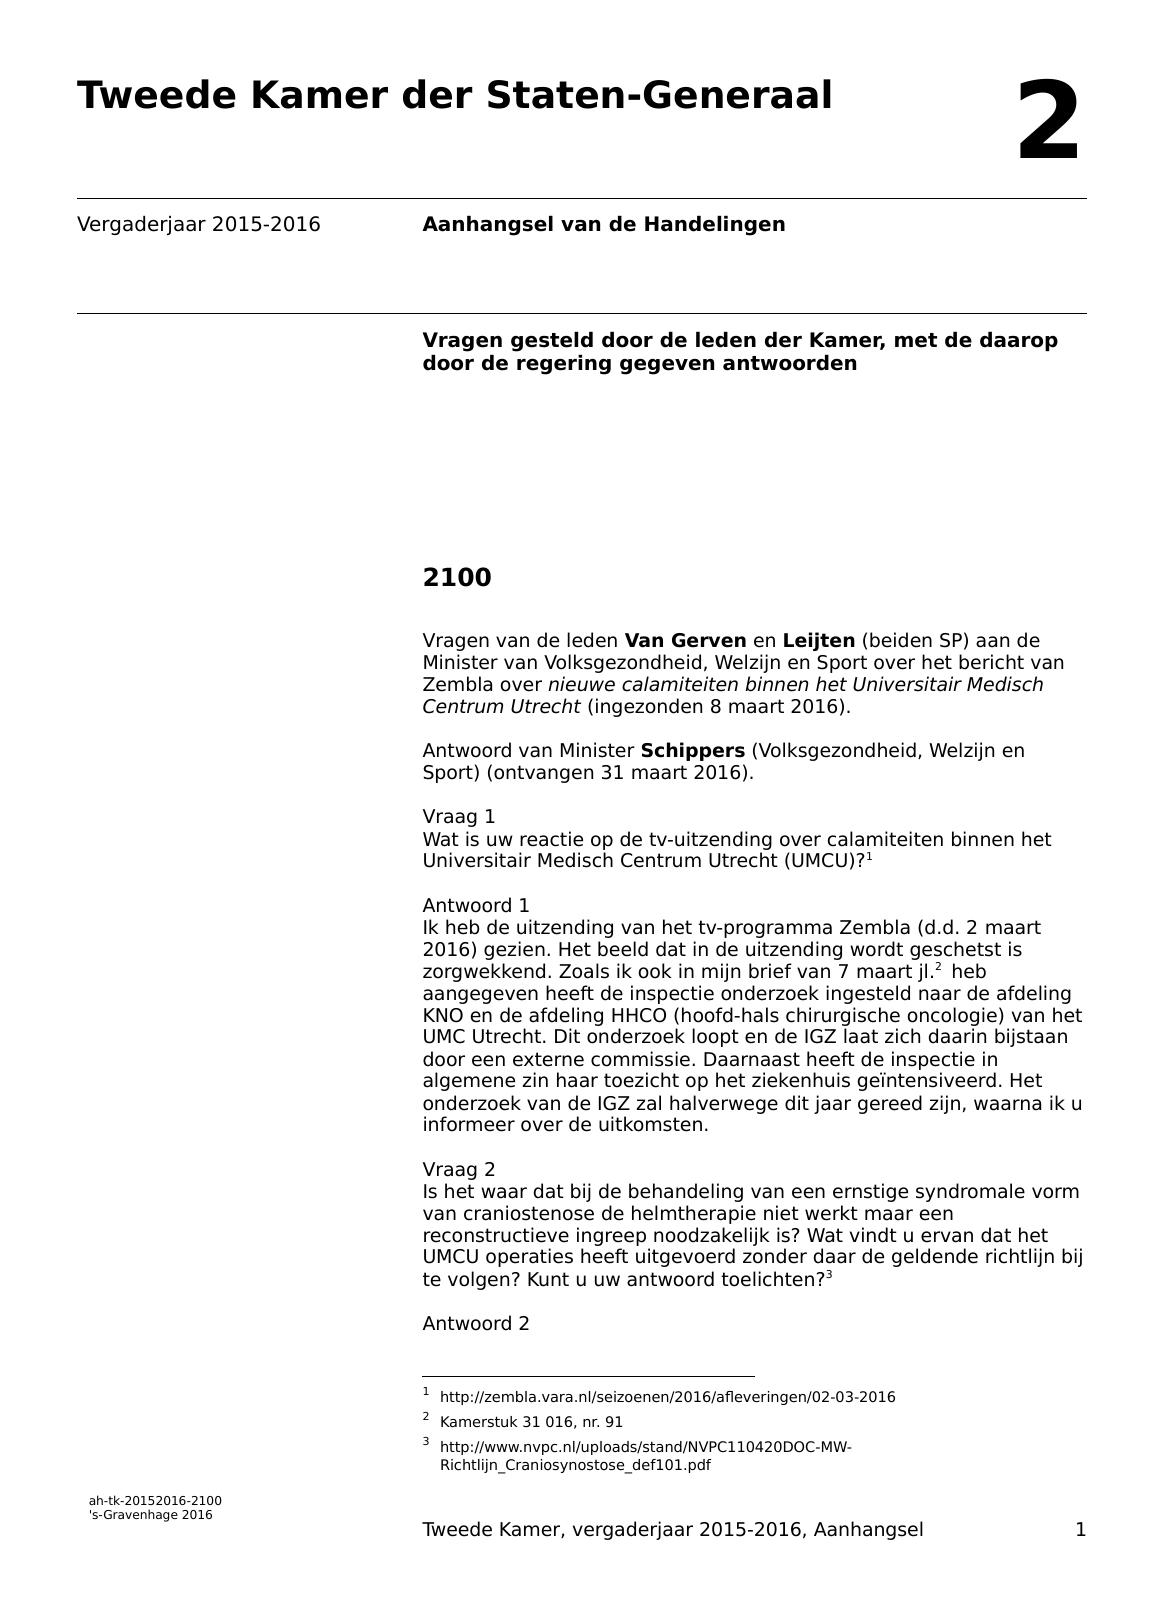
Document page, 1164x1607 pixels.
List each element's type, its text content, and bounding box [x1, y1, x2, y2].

text ah-tk-20152016-2100 [88, 1494, 323, 1508]
text Vraag 1 [422, 806, 1087, 828]
table_cell Aanhangsel van de Handelingen [422, 199, 1087, 313]
text Wat is uw reactie op de tv-uitzending over calamiteiten binnen het Universitair Medisch Centrum Utrecht (UMCU)? [422, 828, 1087, 872]
text http://zembla.vara.nl/seizoenen/2016/afleveringen/02-03-2016 [422, 1385, 1087, 1407]
table_cell [77, 314, 422, 375]
text Is het waar dat bij de behandeling van een ernstige syndromale vorm van craniostenose de helmtherapie niet werkt maar een reconstructieve ingreep noodzakelijk is? Wat vindt u ervan dat het UMCU operaties heeft uitgevoerd zonder daar de geldende richtlijn bij te volgen? Kunt u uw antwoord toelichten? [422, 1181, 1087, 1290]
table_header Tweede Kamer der Staten-Generaal [77, 59, 886, 198]
table_cell Vergaderjaar 2015-2016 [77, 199, 422, 313]
text 's-Gravenhage 2016 [88, 1508, 323, 1522]
text Antwoord van Minister Schippers (Volksgezondheid, Welzijn en Sport) (ontvangen 31 maart 2016). [422, 740, 1087, 784]
text Antwoord 1 [422, 894, 1087, 917]
text Antwoord 2 [422, 1313, 1087, 1334]
text 2100 [422, 563, 1087, 592]
text Vragen van de leden Van Gerven en Leijten (beiden SP) aan de Minister van Volksgezondheid, Welzijn en Sport over het bericht van Zembla over nieuwe calamiteiten binnen het Universitair Medisch Centrum Utrecht (ingezonden 8 maart 2016). [422, 630, 1087, 718]
text Vraag 2 [422, 1158, 1087, 1181]
text http://www.nvpc.nl/uploads/stand/NVPC110420DOC-MW-Richtlijn_Craniosynostose_def101.pdf [422, 1435, 1087, 1474]
table_header 2 [886, 59, 1087, 198]
text Kamerstuk 31 016, nr. 91 [422, 1410, 1087, 1432]
table_cell Vragen gesteld door de leden der Kamer, met de daarop door de regering gegeven antwoorden [422, 314, 1087, 375]
text Ik heb de uitzending van het tv-programma Zembla (d.d. 2 maart 2016) gezien. Het beeld dat in de uitzending wordt geschetst is zorgwekkend. Zoals ik ook in mijn brief van 7 maart jl. heb aangegeven heeft de inspectie onderzoek ingesteld naar de afdeling KNO en de afdeling HHCO (hoofd-hals chirurgische oncologie) van het UMC Utrecht. Dit onderzoek loopt en de IGZ laat zich daarin bijstaan door een externe commissie. Daarnaast heeft de inspectie in algemene zin haar toezicht op het ziekenhuis geïntensiveerd. Het onderzoek van de IGZ zal halverwege dit jaar gereed zijn, waarna ik u informeer over de uitkomsten. [422, 917, 1087, 1136]
